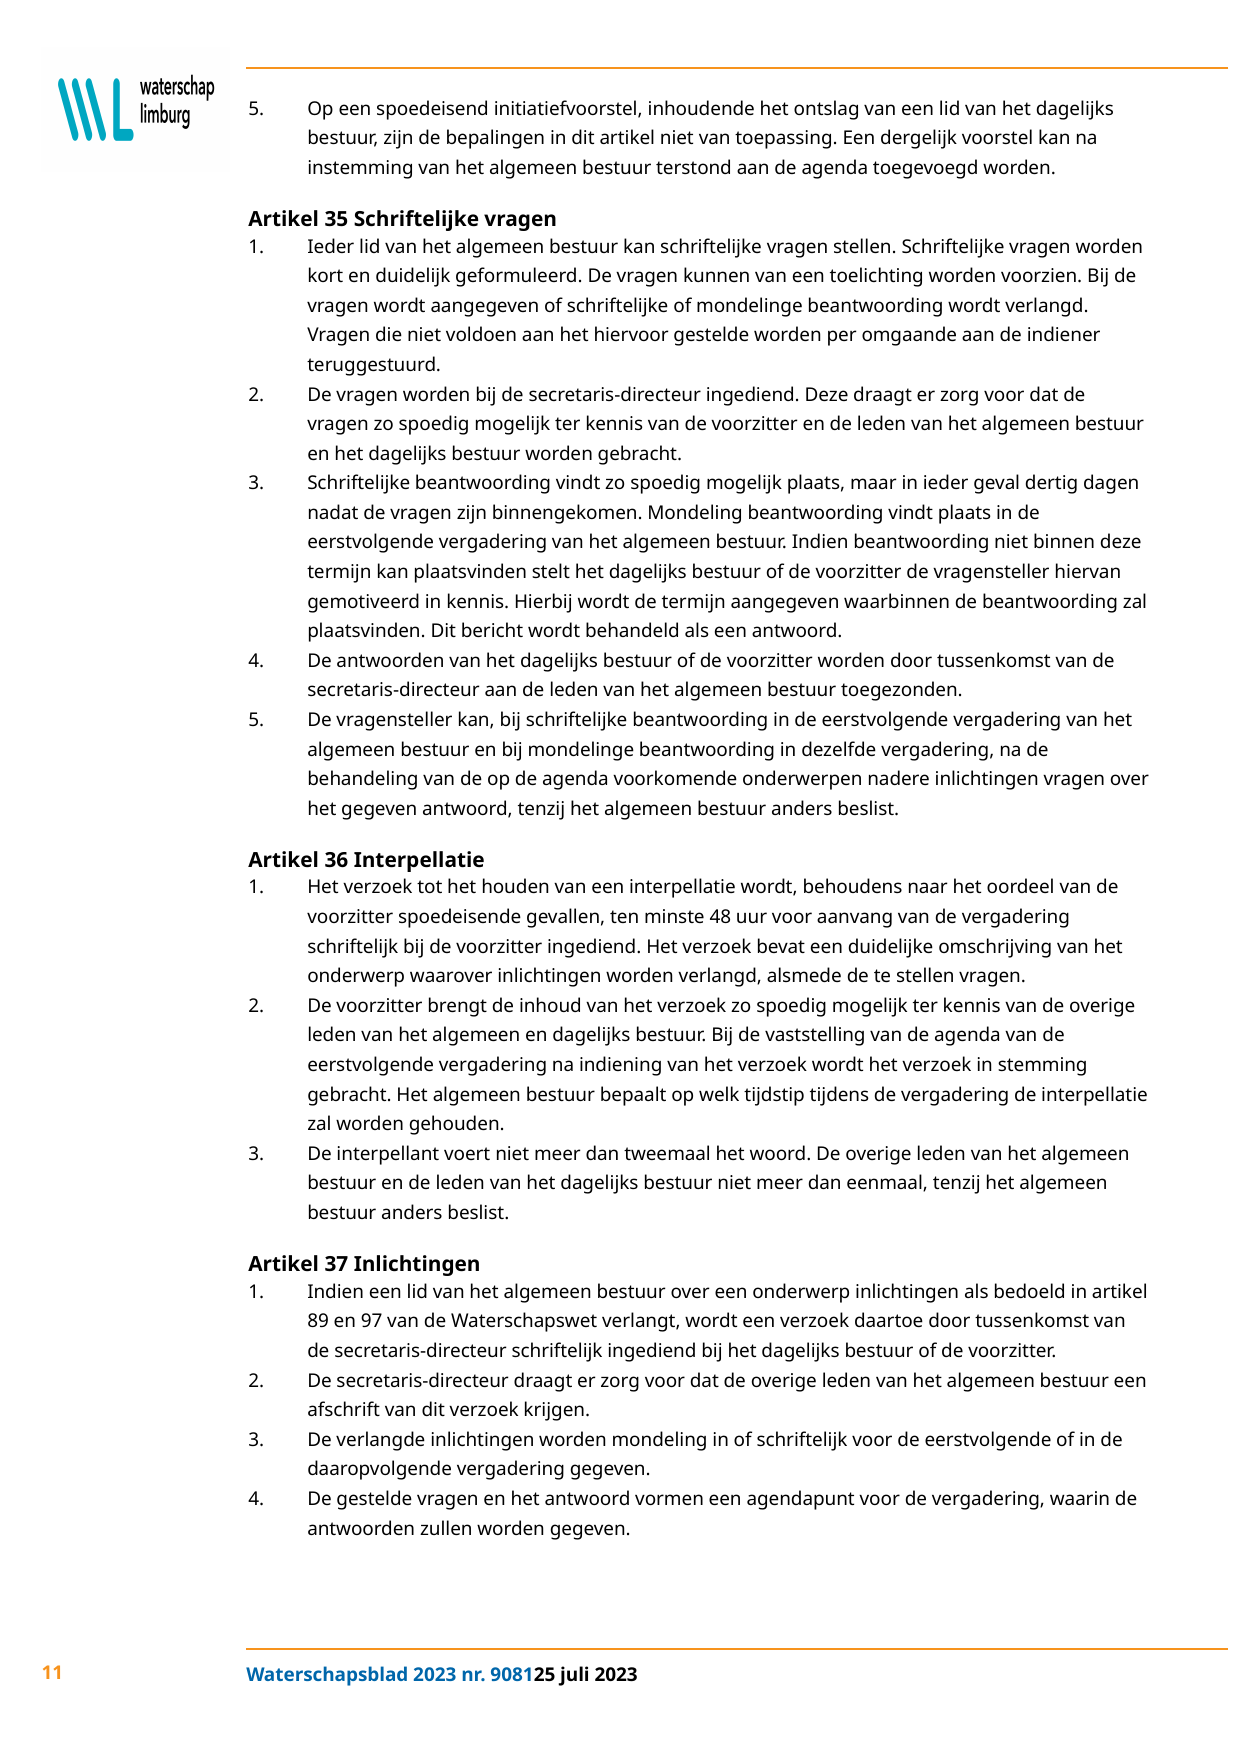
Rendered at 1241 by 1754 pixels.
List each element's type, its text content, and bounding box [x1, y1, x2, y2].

text Artikel 36 Interpellatie [248, 845, 1152, 874]
text Artikel 37 Inlichtingen [248, 1249, 1152, 1278]
list De vragensteller kan, bij schriftelijke beantwoording in de eerstvolgende vergadering van het algemeen bestuur en bij mondelinge beantwoording in dezelfde vergadering, na de behandeling van de op de agenda voorkomende onderwerpen nadere inlichtingen vragen over het gegeven antwoord, tenzij het algemeen bestuur anders beslist. [248, 706, 1152, 821]
text Artikel 35 Schriftelijke vragen [248, 204, 1152, 233]
list Schriftelijke beantwoording vindt zo spoedig mogelijk plaats, maar in ieder geval dertig dagen nadat de vragen zijn binnengekomen. Mondeling beantwoording vindt plaats in de eerstvolgende vergadering van het algemeen bestuur. Indien beantwoording niet binnen deze termijn kan plaatsvinden stelt het dagelijks bestuur of de voorzitter de vragensteller hiervan gemotiveerd in kennis. Hierbij wordt de termijn aangegeven waarbinnen de beantwoording zal plaatsvinden. Dit bericht wordt behandeld als een antwoord. [248, 469, 1152, 643]
list Het verzoek tot het houden van een interpellatie wordt, behoudens naar het oordeel van de voorzitter spoedeisende gevallen, ten minste 48 uur voor aanvang van de vergadering schriftelijk bij de voorzitter ingediend. Het verzoek bevat een duidelijke omschrijving van het onderwerp waarover inlichtingen worden verlangd, alsmede de te stellen vragen. [248, 874, 1152, 988]
list De voorzitter brengt de inhoud van het verzoek zo spoedig mogelijk ter kennis van de overige leden van het algemeen en dagelijks bestuur. Bij de vaststelling van de agenda van de eerstvolgende vergadering na indiening van het verzoek wordt het verzoek in stemming gebracht. Het algemeen bestuur bepaalt op welk tijdstip tijdens de vergadering de interpellatie zal worden gehouden. [248, 992, 1152, 1136]
list De verlangde inlichtingen worden mondeling in of schriftelijk voor de eerstvolgende of in de daaropvolgende vergadering gegeven. [248, 1426, 1152, 1481]
list De antwoorden van het dagelijks bestuur of de voorzitter worden door tussenkomst van de secretaris-directeur aan de leden van het algemeen bestuur toegezonden. [248, 647, 1152, 702]
list Ieder lid van het algemeen bestuur kan schriftelijke vragen stellen. Schriftelijke vragen worden kort en duidelijk geformuleerd. De vragen kunnen van een toelichting worden voorzien. Bij de vragen wordt aangegeven of schriftelijke of mondelinge beantwoording wordt verlangd. Vragen die niet voldoen aan het hiervoor gestelde worden per omgaande aan de indiener teruggestuurd. [248, 233, 1152, 377]
picture [41, 47, 231, 172]
list De secretaris-directeur draagt er zorg voor dat de overige leden van het algemeen bestuur een afschrift van dit verzoek krijgen. [248, 1367, 1152, 1422]
list Op een spoedeisend initiatiefvoorstel, inhoudende het ontslag van een lid van het dagelijks bestuur, zijn de bepalingen in dit artikel niet van toepassing. Een dergelijk voorstel kan na instemming van het algemeen bestuur terstond aan de agenda toegevoegd worden. [248, 95, 1152, 180]
list Indien een lid van het algemeen bestuur over een onderwerp inlichtingen als bedoeld in artikel 89 en 97 van de Waterschapswet verlangt, wordt een verzoek daartoe door tussenkomst van de secretaris-directeur schriftelijk ingediend bij het dagelijks bestuur of de voorzitter. [248, 1278, 1152, 1363]
list De interpellant voert niet meer dan tweemaal het woord. De overige leden van het algemeen bestuur en de leden van het dagelijks bestuur niet meer dan eenmaal, tenzij het algemeen bestuur anders beslist. [248, 1140, 1152, 1225]
list De vragen worden bij de secretaris-directeur ingediend. Deze draagt er zorg voor dat de vragen zo spoedig mogelijk ter kennis van de voorzitter en de leden van het algemeen bestuur en het dagelijks bestuur worden gebracht. [248, 381, 1152, 466]
list De gestelde vragen en het antwoord vormen een agendapunt voor de vergadering, waarin de antwoorden zullen worden gegeven. [248, 1485, 1152, 1540]
